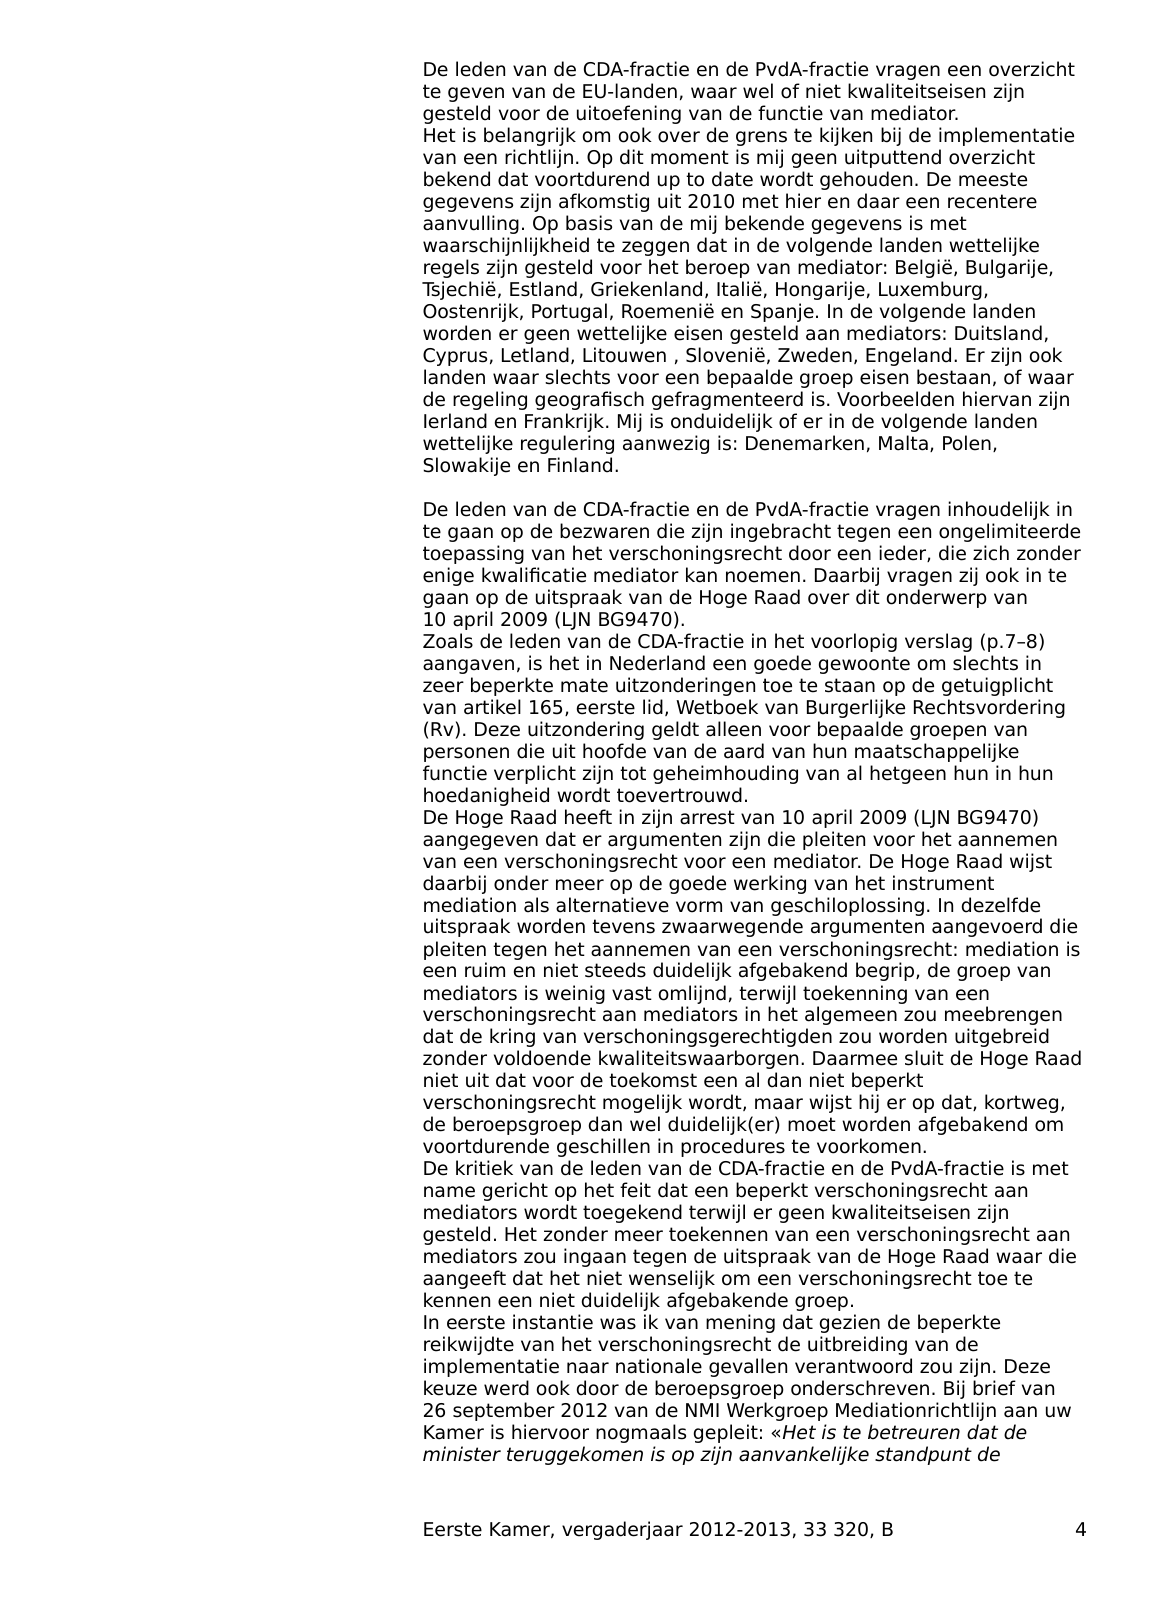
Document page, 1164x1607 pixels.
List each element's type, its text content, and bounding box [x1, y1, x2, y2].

text De leden van de CDA-fractie en de PvdA-fractie vragen inhoudelijk in te gaan op de bezwaren die zijn ingebracht tegen een ongelimiteerde toepassing van het verschoningsrecht door een ieder, die zich zonder enige kwalificatie mediator kan noemen. Daarbij vragen zij ook in te gaan op de uitspraak van de Hoge Raad over dit onderwerp van 10 april 2009 (LJN BG9470). [422, 499, 1087, 631]
text Zoals de leden van de CDA-fractie in het voorlopig verslag (p.7–8) aangaven, is het in Nederland een goede gewoonte om slechts in zeer beperkte mate uitzonderingen toe te staan op de getuigplicht van artikel 165, eerste lid, Wetboek van Burgerlijke Rechtsvordering (Rv). Deze uitzondering geldt alleen voor bepaalde groepen van personen die uit hoofde van de aard van hun maatschappelijke functie verplicht zijn tot geheimhouding van al hetgeen hun in hun hoedanigheid wordt toevertrouwd. [422, 631, 1087, 807]
text In eerste instantie was ik van mening dat gezien de beperkte reikwijdte van het verschoningsrecht de uitbreiding van de implementatie naar nationale gevallen verantwoord zou zijn. Deze keuze werd ook door de beroepsgroep onderschreven. Bij brief van 26 september 2012 van de NMI Werkgroep Mediationrichtlijn aan uw Kamer is hiervoor nogmaals gepleit: «Het is te betreuren dat de minister teruggekomen is op zijn aanvankelijke standpunt de [422, 1312, 1087, 1466]
text De Hoge Raad heeft in zijn arrest van 10 april 2009 (LJN BG9470) aangegeven dat er argumenten zijn die pleiten voor het aannemen van een verschoningsrecht voor een mediator. De Hoge Raad wijst daarbij onder meer op de goede werking van het instrument mediation als alternatieve vorm van geschiloplossing. In dezelfde uitspraak worden tevens zwaarwegende argumenten aangevoerd die pleiten tegen het aannemen van een verschoningsrecht: mediation is een ruim en niet steeds duidelijk afgebakend begrip, de groep van mediators is weinig vast omlijnd, terwijl toekenning van een verschoningsrecht aan mediators in het algemeen zou meebrengen dat de kring van verschoningsgerechtigden zou worden uitgebreid zonder voldoende kwaliteitswaarborgen. Daarmee sluit de Hoge Raad niet uit dat voor de toekomst een al dan niet beperkt verschoningsrecht mogelijk wordt, maar wijst hij er op dat, kortweg, de beroepsgroep dan wel duidelijk(er) moet worden afgebakend om voortdurende geschillen in procedures te voorkomen. [422, 807, 1087, 1158]
text Het is belangrijk om ook over de grens te kijken bij de implementatie van een richtlijn. Op dit moment is mij geen uitputtend overzicht bekend dat voortdurend up to date wordt gehouden. De meeste gegevens zijn afkomstig uit 2010 met hier en daar een recentere aanvulling. Op basis van de mij bekende gegevens is met waarschijnlijkheid te zeggen dat in de volgende landen wettelijke regels zijn gesteld voor het beroep van mediator: België, Bulgarije, Tsjechië, Estland, Griekenland, Italië, Hongarije, Luxemburg, Oostenrijk, Portugal, Roemenië en Spanje. In de volgende landen worden er geen wettelijke eisen gesteld aan mediators: Duitsland, Cyprus, Letland, Litouwen , Slovenië, Zweden, Engeland. Er zijn ook landen waar slechts voor een bepaalde groep eisen bestaan, of waar de regeling geografisch gefragmenteerd is. Voorbeelden hiervan zijn Ierland en Frankrijk. Mij is onduidelijk of er in de volgende landen wettelijke regulering aanwezig is: Denemarken, Malta, Polen, Slowakije en Finland. [422, 125, 1087, 477]
text De kritiek van de leden van de CDA-fractie en de PvdA-fractie is met name gericht op het feit dat een beperkt verschoningsrecht aan mediators wordt toegekend terwijl er geen kwaliteitseisen zijn gesteld. Het zonder meer toekennen van een verschoningsrecht aan mediators zou ingaan tegen de uitspraak van de Hoge Raad waar die aangeeft dat het niet wenselijk om een verschoningsrecht toe te kennen een niet duidelijk afgebakende groep. [422, 1158, 1087, 1312]
text De leden van de CDA-fractie en de PvdA-fractie vragen een overzicht te geven van de EU-landen, waar wel of niet kwaliteitseisen zijn gesteld voor de uitoefening van de functie van mediator. [422, 59, 1087, 125]
